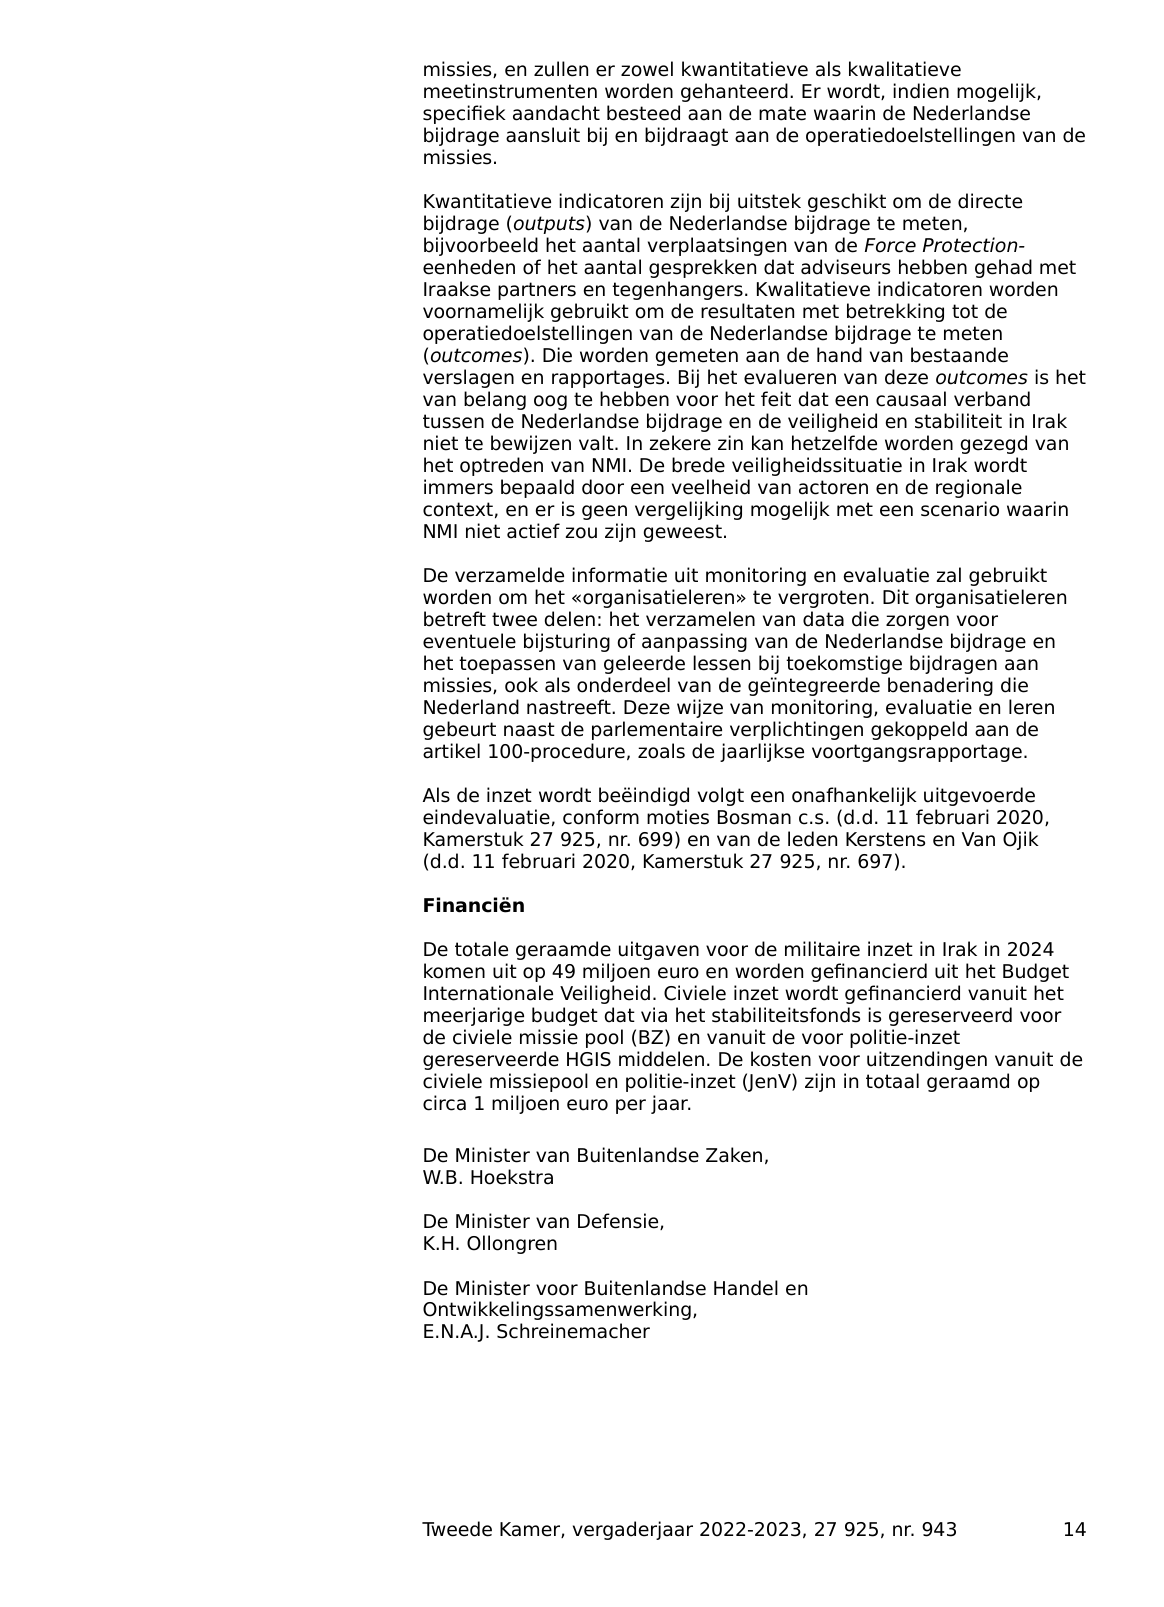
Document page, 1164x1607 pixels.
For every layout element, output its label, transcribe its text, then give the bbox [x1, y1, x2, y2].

text De Minister voor Buitenlandse Handel en Ontwikkelingssamenwerking, E.N.A.J. Schreinemacher [422, 1277, 1087, 1343]
text De Minister van Defensie, K.H. Ollongren [422, 1211, 1087, 1255]
text Kwantitatieve indicatoren zijn bij uitstek geschikt om de directe bijdrage (outputs) van de Nederlandse bijdrage te meten, bijvoorbeeld het aantal verplaatsingen van de Force Protection-eenheden of het aantal gesprekken dat adviseurs hebben gehad met Iraakse partners en tegenhangers. Kwalitatieve indicatoren worden voornamelijk gebruikt om de resultaten met betrekking tot de operatiedoelstellingen van de Nederlandse bijdrage te meten (outcomes). Die worden gemeten aan de hand van bestaande verslagen en rapportages. Bij het evalueren van deze outcomes is het van belang oog te hebben voor het feit dat een causaal verband tussen de Nederlandse bijdrage en de veiligheid en stabiliteit in Irak niet te bewijzen valt. In zekere zin kan hetzelfde worden gezegd van het optreden van NMI. De brede veiligheidssituatie in Irak wordt immers bepaald door een veelheid van actoren en de regionale context, en er is geen vergelijking mogelijk met een scenario waarin NMI niet actief zou zijn geweest. [422, 191, 1087, 543]
text De Minister van Buitenlandse Zaken, W.B. Hoekstra [422, 1145, 1087, 1189]
text Als de inzet wordt beëindigd volgt een onafhankelijk uitgevoerde eindevaluatie, conform moties Bosman c.s. (d.d. 11 februari 2020, Kamerstuk 27 925, nr. 699) en van de leden Kerstens en Van Ojik (d.d. 11 februari 2020, Kamerstuk 27 925, nr. 697). [422, 785, 1087, 873]
text De verzamelde informatie uit monitoring en evaluatie zal gebruikt worden om het «organisatieleren» te vergroten. Dit organisatieleren betreft twee delen: het verzamelen van data die zorgen voor eventuele bijsturing of aanpassing van de Nederlandse bijdrage en het toepassen van geleerde lessen bij toekomstige bijdragen aan missies, ook als onderdeel van de geïntegreerde benadering die Nederland nastreeft. Deze wijze van monitoring, evaluatie en leren gebeurt naast de parlementaire verplichtingen gekoppeld aan de artikel 100-procedure, zoals de jaarlijkse voortgangsrapportage. [422, 565, 1087, 763]
text De totale geraamde uitgaven voor de militaire inzet in Irak in 2024 komen uit op 49 miljoen euro en worden gefinancierd uit het Budget Internationale Veiligheid. Civiele inzet wordt gefinancierd vanuit het meerjarige budget dat via het stabiliteitsfonds is gereserveerd voor de civiele missie pool (BZ) en vanuit de voor politie-inzet gereserveerde HGIS middelen. De kosten voor uitzendingen vanuit de civiele missiepool en politie-inzet (JenV) zijn in totaal geraamd op circa 1 miljoen euro per jaar. [422, 939, 1087, 1115]
subtitle Financiën [422, 895, 1087, 917]
text missies, en zullen er zowel kwantitatieve als kwalitatieve meetinstrumenten worden gehanteerd. Er wordt, indien mogelijk, specifiek aandacht besteed aan de mate waarin de Nederlandse bijdrage aansluit bij en bijdraagt aan de operatiedoelstellingen van de missies. [422, 59, 1087, 169]
